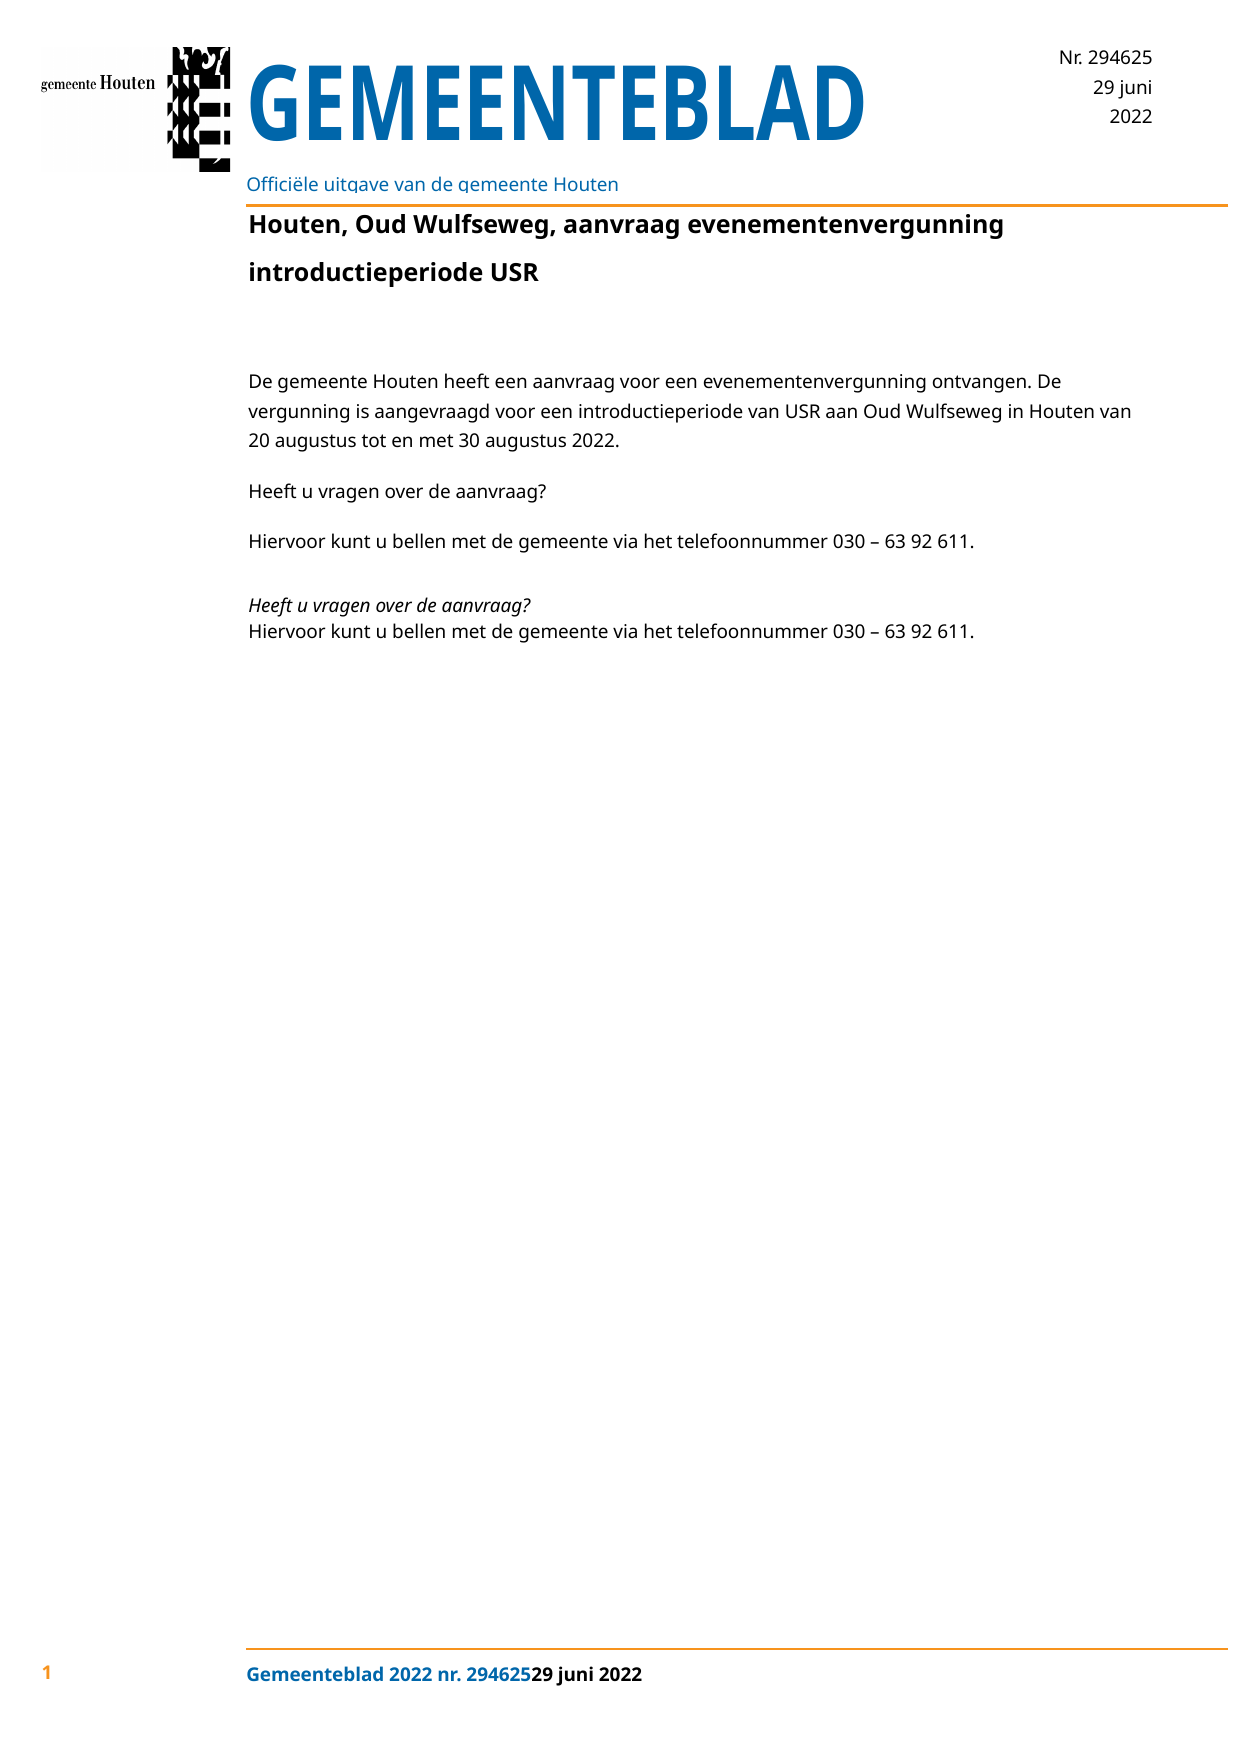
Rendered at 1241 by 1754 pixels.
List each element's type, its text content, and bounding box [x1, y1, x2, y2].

text Hiervoor kunt u bellen met de gemeente via het telefoonnummer 030 – 63 92 611. [248, 618, 1152, 644]
text De gemeente Houten heeft een aanvraag voor een evenementenvergunning ontvangen. De vergunning is aangevraagd voor een introductieperiode van USR aan Oud Wulfseweg in Houten van 20 augustus tot en met 30 augustus 2022. [248, 368, 1152, 453]
text Hiervoor kunt u bellen met de gemeente via het telefoonnummer 030 – 63 92 611. [248, 528, 1152, 554]
text Heeft u vragen over de aanvraag? [248, 478, 1152, 504]
text Heeft u vragen over de aanvraag? [248, 592, 1152, 618]
picture [41, 47, 231, 172]
text Houten, Oud Wulfseweg, aanvraag evenementenvergunning introductieperiode USR [248, 207, 1152, 288]
